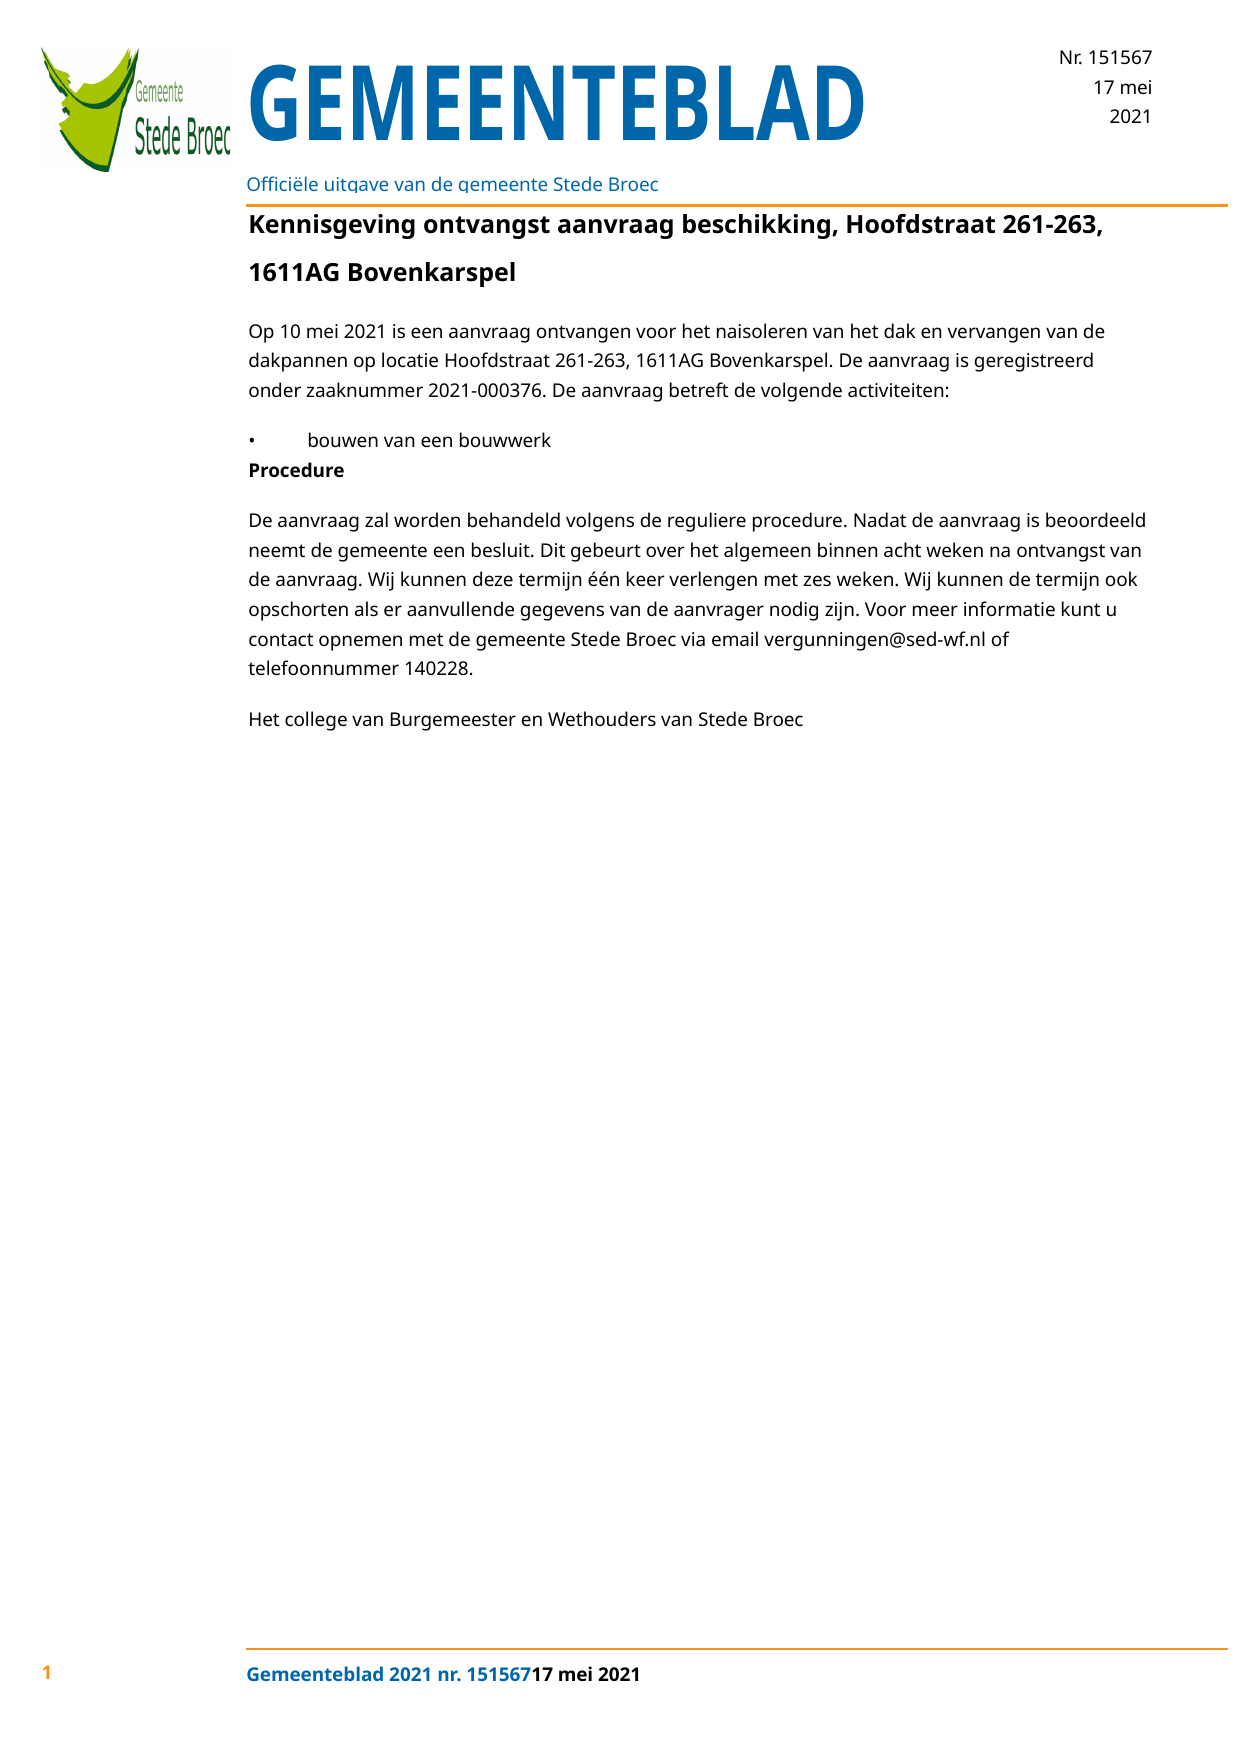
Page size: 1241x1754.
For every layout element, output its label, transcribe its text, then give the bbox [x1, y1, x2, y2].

text De aanvraag zal worden behandeld volgens de reguliere procedure. Nadat de aanvraag is beoordeeld neemt de gemeente een besluit. Dit gebeurt over het algemeen binnen acht weken na ontvangst van de aanvraag. Wij kunnen deze termijn één keer verlengen met zes weken. Wij kunnen de termijn ook opschorten als er aanvullende gegevens van de aanvrager nodig zijn. Voor meer informatie kunt u contact opnemen met de gemeente Stede Broec via email vergunningen@sed-wf.nl of telefoonnummer 140228. [248, 507, 1152, 681]
picture [41, 47, 231, 172]
text Op 10 mei 2021 is een aanvraag ontvangen voor het naisoleren van het dak en vervangen van de dakpannen op locatie Hoofdstraat 261-263, 1611AG Bovenkarspel. De aanvraag is geregistreerd onder zaaknummer 2021-000376. De aanvraag betreft de volgende activiteiten: [248, 318, 1152, 403]
text Het college van Burgemeester en Wethouders van Stede Broec [248, 706, 1152, 732]
text Kennisgeving ontvangst aanvraag beschikking, Hoofdstraat 261-263, 1611AG Bovenkarspel [248, 207, 1152, 288]
list bouwen van een bouwwerk [248, 427, 1152, 453]
text Procedure [248, 457, 1152, 483]
